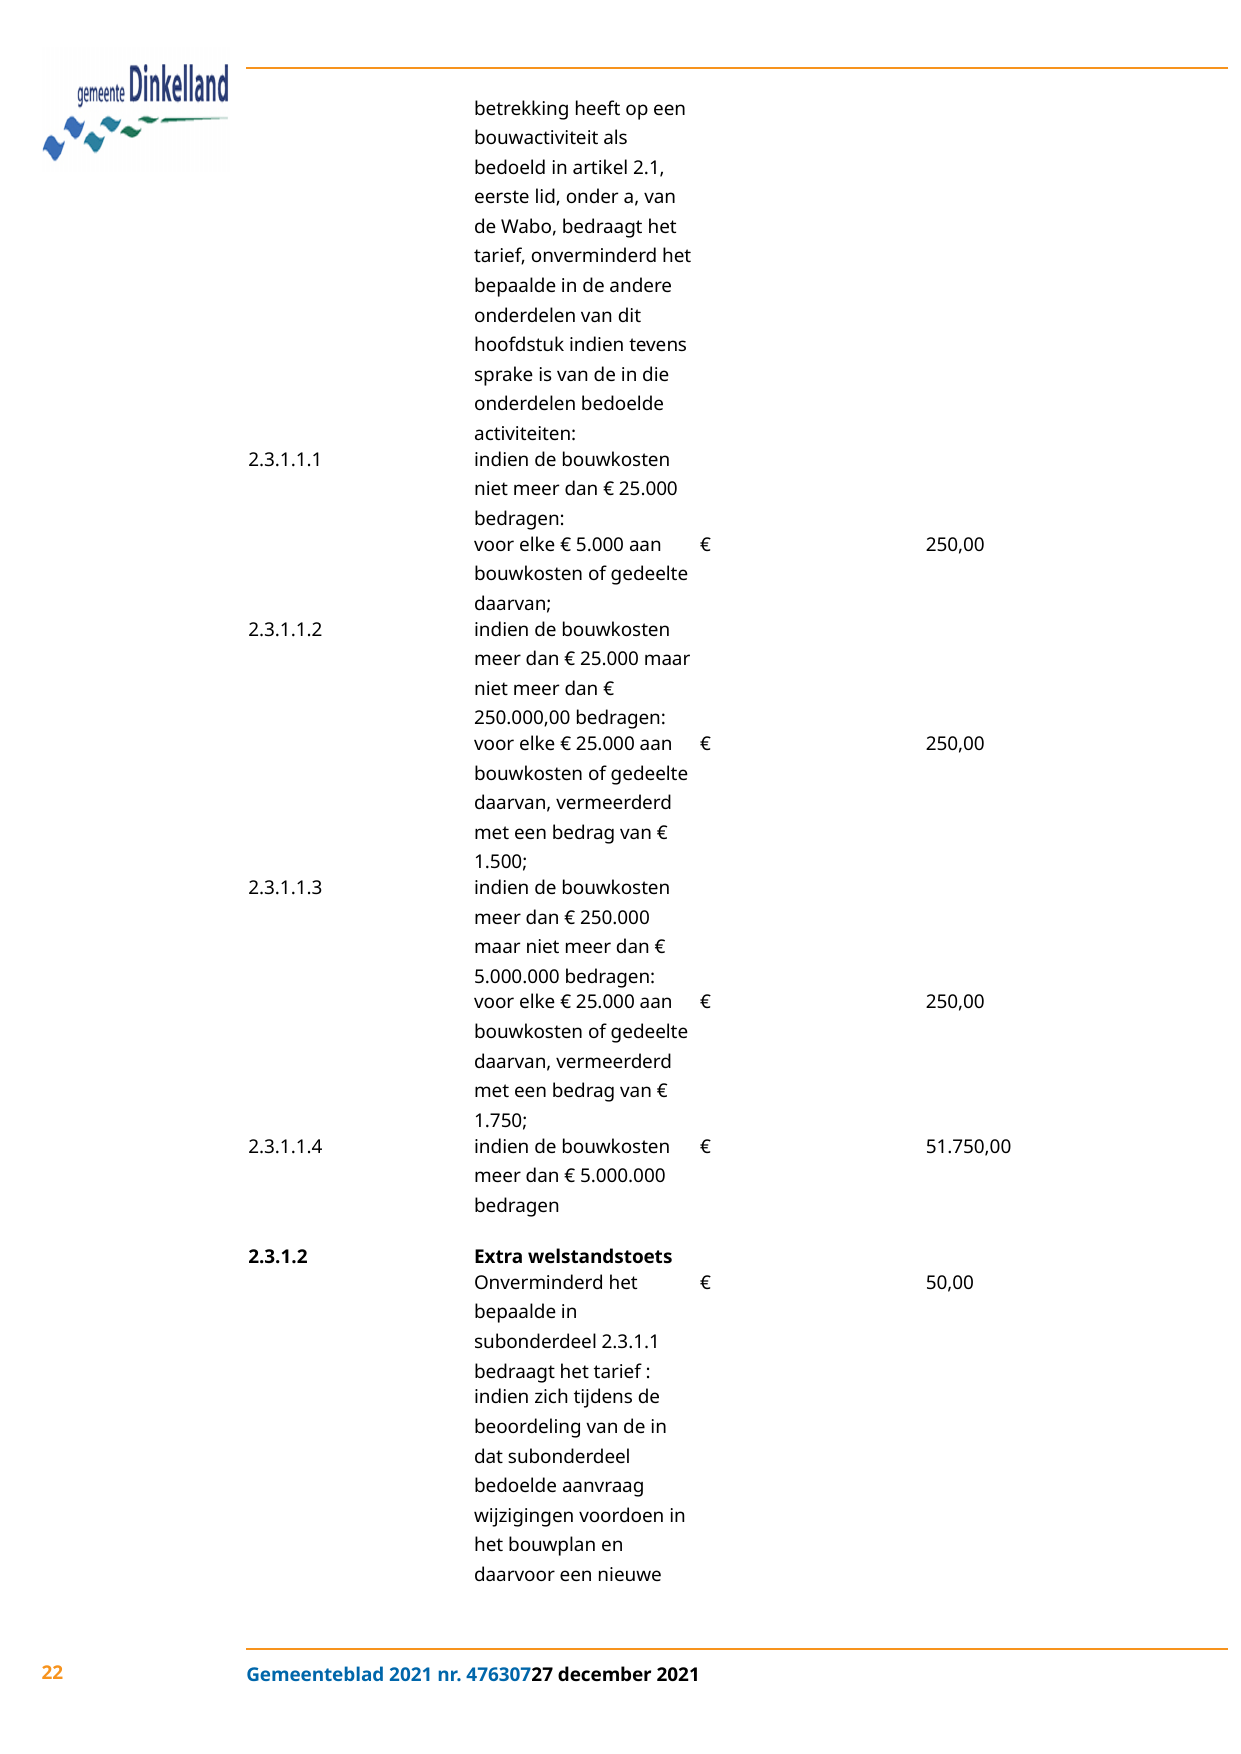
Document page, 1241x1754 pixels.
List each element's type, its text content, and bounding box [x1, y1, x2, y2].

table_cell [700, 616, 926, 730]
table_cell [474, 1218, 700, 1243]
table_cell 2.3.1.1.1 [248, 446, 474, 531]
table_cell Onverminderd het bepaalde in subonderdeel 2.3.1.1 bedraagt het tarief : [474, 1269, 700, 1384]
table_cell voor elke € 25.000 aan bouwkosten of gedeelte daarvan, vermeerderd met een bedrag van € 1.500; [474, 730, 700, 874]
table_cell 2.3.1.2 [248, 1244, 474, 1269]
table_cell [248, 1269, 474, 1384]
table_cell [700, 446, 926, 531]
table_cell [248, 730, 474, 874]
table_cell [926, 1384, 1152, 1587]
table_cell Extra welstandstoets [474, 1244, 700, 1269]
table_cell 250,00 [926, 531, 1152, 616]
table_cell indien de bouwkosten meer dan € 5.000.000 bedragen [474, 1133, 700, 1218]
table_cell [700, 1244, 926, 1269]
table_cell [248, 1384, 474, 1587]
table_cell [248, 531, 474, 616]
table_cell 50,00 [926, 1269, 1152, 1384]
table_cell 2.3.1.1.3 [248, 874, 474, 989]
table_cell 51.750,00 [926, 1133, 1152, 1218]
table_cell [926, 1218, 1152, 1243]
table_cell [700, 874, 926, 989]
table_cell € [700, 1133, 926, 1218]
table_cell [926, 616, 1152, 730]
table_cell [926, 874, 1152, 989]
table_cell voor elke € 25.000 aan bouwkosten of gedeelte daarvan, vermeerderd met een bedrag van € 1.750; [474, 989, 700, 1133]
table_cell indien de bouwkosten niet meer dan € 25.000 bedragen: [474, 446, 700, 531]
table_cell € [700, 989, 926, 1133]
table_cell [248, 989, 474, 1133]
table_cell indien de bouwkosten meer dan € 250.000 maar niet meer dan € 5.000.000 bedragen: [474, 874, 700, 989]
picture [41, 47, 231, 172]
table_cell 2.3.1.1.2 [248, 616, 474, 730]
table_cell [926, 446, 1152, 531]
table_cell [700, 95, 926, 446]
table_cell [248, 1218, 474, 1243]
table_cell indien zich tijdens de beoordeling van de in dat subonderdeel bedoelde aanvraag wijzigingen voordoen in het bouwplan en daarvoor een nieuwe [474, 1384, 700, 1587]
table_cell 250,00 [926, 730, 1152, 874]
table_cell € [700, 730, 926, 874]
table_cell [926, 1244, 1152, 1269]
table_cell indien de bouwkosten meer dan € 25.000 maar niet meer dan € 250.000,00 bedragen: [474, 616, 700, 730]
table_cell [700, 1218, 926, 1243]
table_cell voor elke € 5.000 aan bouwkosten of gedeelte daarvan; [474, 531, 700, 616]
table_cell € [700, 531, 926, 616]
table_cell € [700, 1269, 926, 1384]
table_cell betrekking heeft op een bouwactiviteit als bedoeld in artikel 2.1, eerste lid, onder a, van de Wabo, bedraagt het tarief, onverminderd het bepaalde in de andere onderdelen van dit hoofdstuk indien tevens sprake is van de in die onderdelen bedoelde activiteiten: [474, 95, 700, 446]
table_cell 2.3.1.1.4 [248, 1133, 474, 1218]
table_cell [700, 1384, 926, 1587]
table_cell 250,00 [926, 989, 1152, 1133]
table_cell [248, 95, 474, 446]
table_cell [926, 95, 1152, 446]
